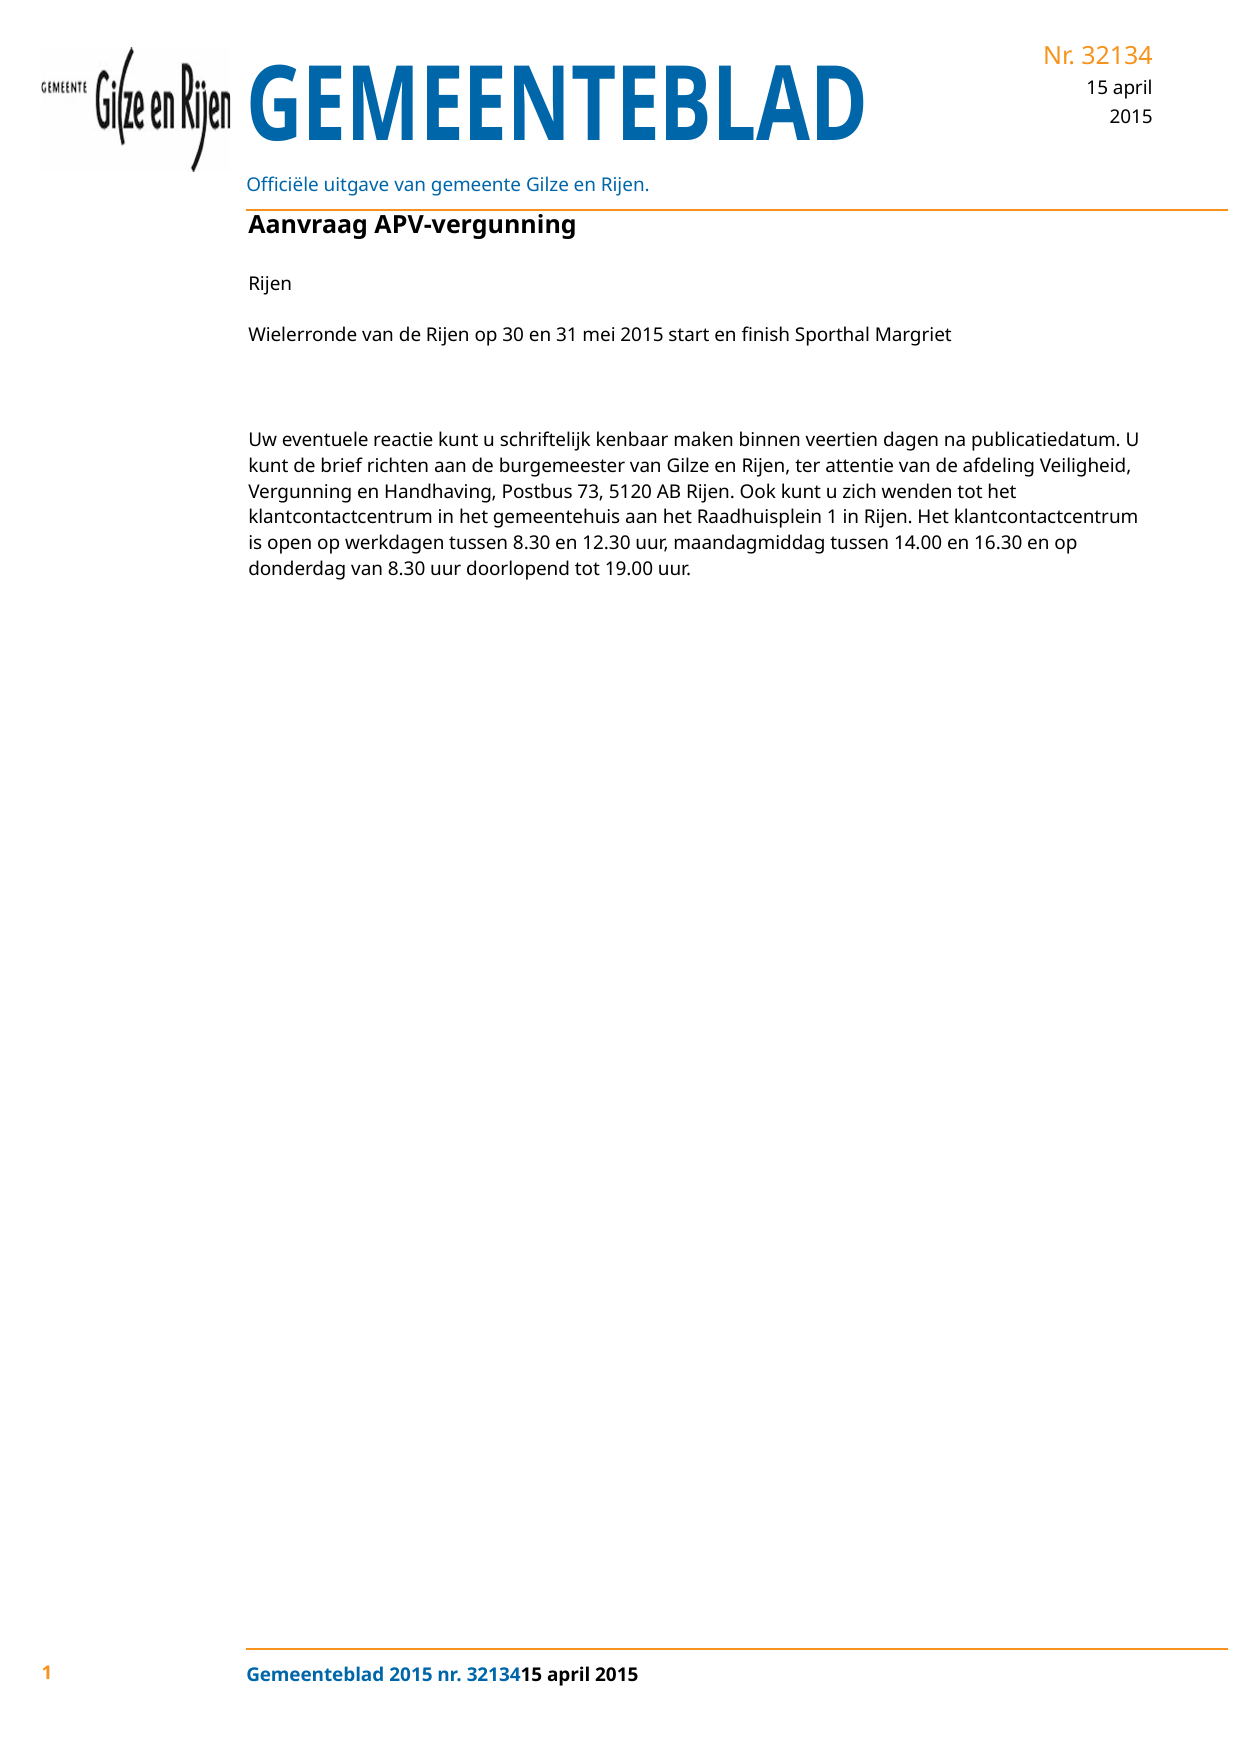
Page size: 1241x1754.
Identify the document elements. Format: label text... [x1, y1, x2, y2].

text Uw eventuele reactie kunt u schriftelijk kenbaar maken binnen veertien dagen na publicatiedatum. U kunt de brief richten aan de burgemeester van Gilze en Rijen, ter attentie van de afdeling Veiligheid, Vergunning en Handhaving, Postbus 73, 5120 AB Rijen. Ook kunt u zich wenden tot het klantcontactcentrum in het gemeentehuis aan het Raadhuisplein 1 in Rijen. Het klantcontactcentrum is open op werkdagen tussen 8.30 en 12.30 uur, maandagmiddag tussen 14.00 en 16.30 en op donderdag van 8.30 uur doorlopend tot 19.00 uur. [248, 426, 1152, 581]
text Wielerronde van de Rijen op 30 en 31 mei 2015 start en finish Sporthal Margriet [248, 321, 1152, 346]
picture [41, 47, 231, 172]
text Aanvraag APV-vergunning [248, 211, 1152, 241]
text Rijen [248, 270, 1152, 296]
